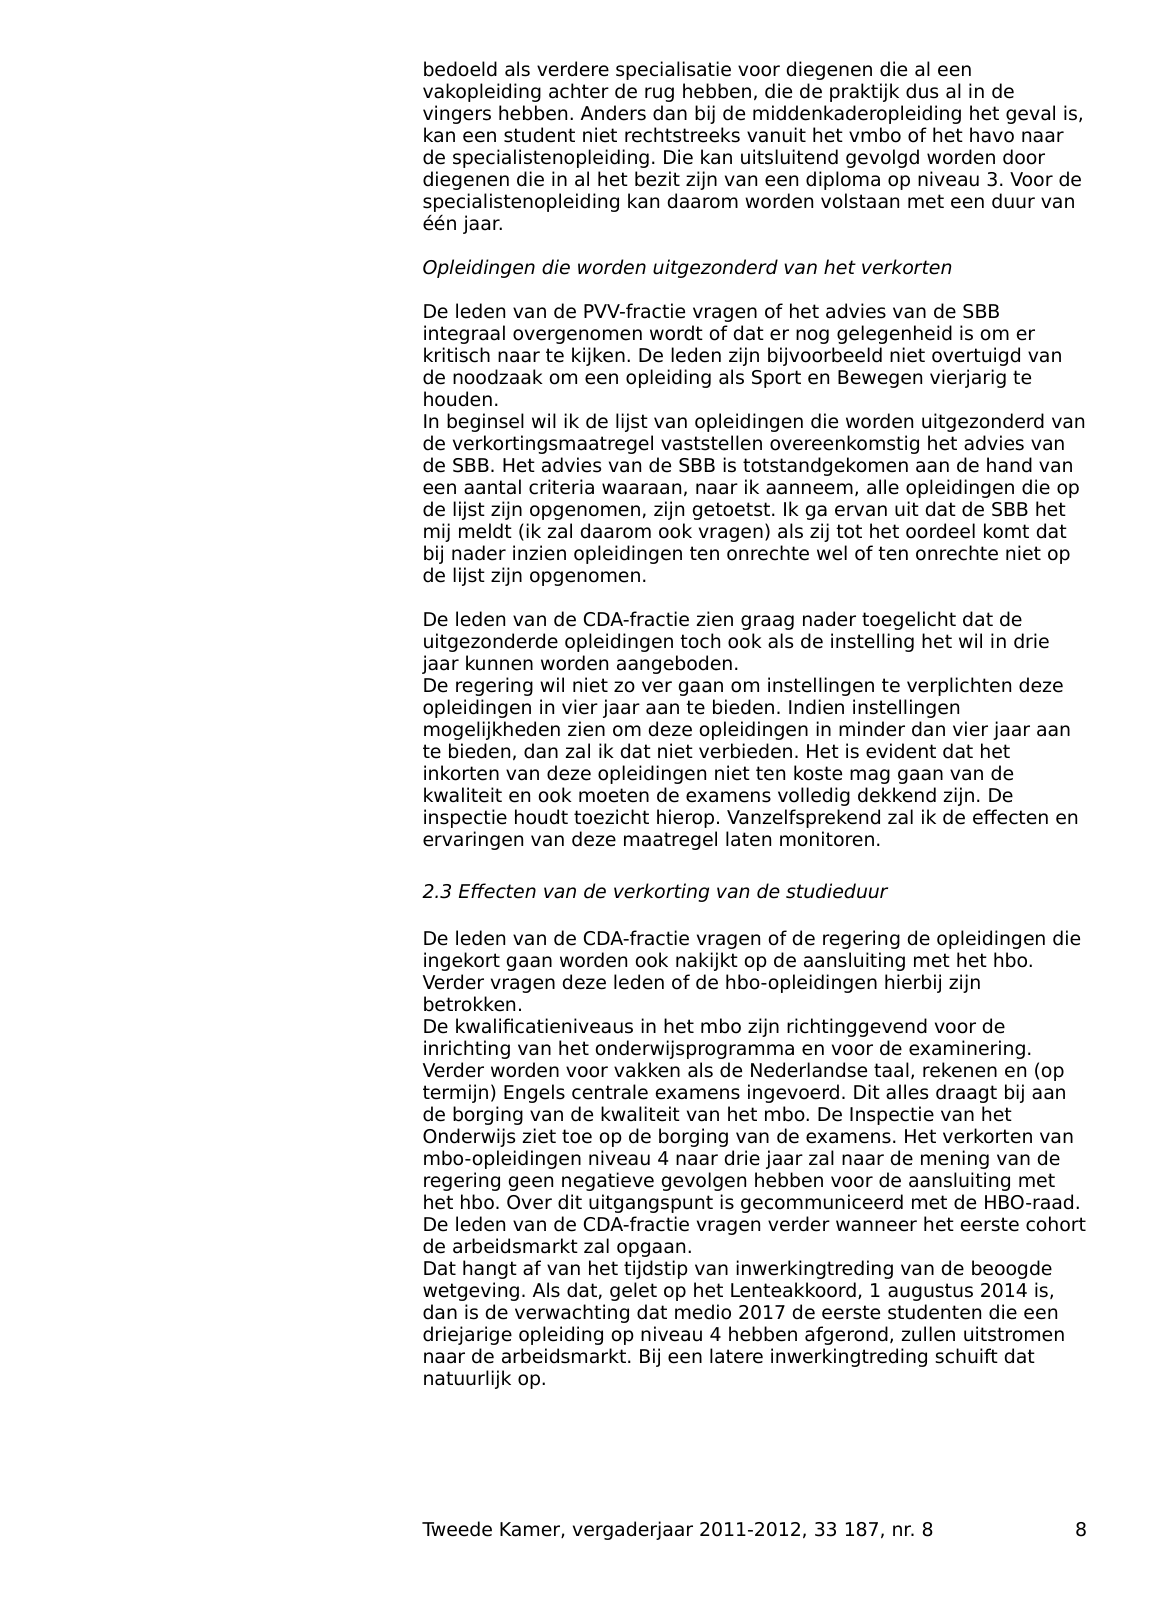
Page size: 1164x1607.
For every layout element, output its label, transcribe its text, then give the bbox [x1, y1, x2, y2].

text De leden van de CDA-fractie vragen verder wanneer het eerste cohort de arbeidsmarkt zal opgaan. [422, 1214, 1087, 1258]
text bedoeld als verdere specialisatie voor diegenen die al een vakopleiding achter de rug hebben, die de praktijk dus al in de vingers hebben. Anders dan bij de middenkaderopleiding het geval is, kan een student niet rechtstreeks vanuit het vmbo of het havo naar de specialistenopleiding. Die kan uitsluitend gevolgd worden door diegenen die in al het bezit zijn van een diploma op niveau 3. Voor de specialistenopleiding kan daarom worden volstaan met een duur van één jaar. [422, 59, 1087, 235]
text De leden van de CDA-fractie zien graag nader toegelicht dat de uitgezonderde opleidingen toch ook als de instelling het wil in drie jaar kunnen worden aangeboden. [422, 609, 1087, 675]
text De leden van de PVV-fractie vragen of het advies van de SBB integraal overgenomen wordt of dat er nog gelegenheid is om er kritisch naar te kijken. De leden zijn bijvoorbeeld niet overtuigd van de noodzaak om een opleiding als Sport en Bewegen vierjarig te houden. [422, 301, 1087, 411]
text Dat hangt af van het tijdstip van inwerkingtreding van de beoogde wetgeving. Als dat, gelet op het Lenteakkoord, 1 augustus 2014 is, dan is de verwachting dat medio 2017 de eerste studenten die een driejarige opleiding op niveau 4 hebben afgerond, zullen uitstromen naar de arbeidsmarkt. Bij een latere inwerkingtreding schuift dat natuurlijk op. [422, 1258, 1087, 1389]
subtitle 2.3 Effecten van de verkorting van de studieduur [422, 881, 1087, 903]
text De regering wil niet zo ver gaan om instellingen te verplichten deze opleidingen in vier jaar aan te bieden. Indien instellingen mogelijkheden zien om deze opleidingen in minder dan vier jaar aan te bieden, dan zal ik dat niet verbieden. Het is evident dat het inkorten van deze opleidingen niet ten koste mag gaan van de kwaliteit en ook moeten de examens volledig dekkend zijn. De inspectie houdt toezicht hierop. Vanzelfsprekend zal ik de effecten en ervaringen van deze maatregel laten monitoren. [422, 675, 1087, 851]
text In beginsel wil ik de lijst van opleidingen die worden uitgezonderd van de verkortingsmaatregel vaststellen overeenkomstig het advies van de SBB. Het advies van de SBB is totstandgekomen aan de hand van een aantal criteria waaraan, naar ik aanneem, alle opleidingen die op de lijst zijn opgenomen, zijn getoetst. Ik ga ervan uit dat de SBB het mij meldt (ik zal daarom ook vragen) als zij tot het oordeel komt dat bij nader inzien opleidingen ten onrechte wel of ten onrechte niet op de lijst zijn opgenomen. [422, 411, 1087, 587]
text De leden van de CDA-fractie vragen of de regering de opleidingen die ingekort gaan worden ook nakijkt op de aansluiting met het hbo. Verder vragen deze leden of de hbo-opleidingen hierbij zijn betrokken. [422, 928, 1087, 1016]
text De kwalificatieniveaus in het mbo zijn richtinggevend voor de inrichting van het onderwijsprogramma en voor de examinering. Verder worden voor vakken als de Nederlandse taal, rekenen en (op termijn) Engels centrale examens ingevoerd. Dit alles draagt bij aan de borging van de kwaliteit van het mbo. De Inspectie van het Onderwijs ziet toe op de borging van de examens. Het verkorten van mbo-opleidingen niveau 4 naar drie jaar zal naar de mening van de regering geen negatieve gevolgen hebben voor de aansluiting met het hbo. Over dit uitgangspunt is gecommuniceerd met de HBO-raad. [422, 1016, 1087, 1214]
subtitle Opleidingen die worden uitgezonderd van het verkorten [422, 257, 1087, 279]
